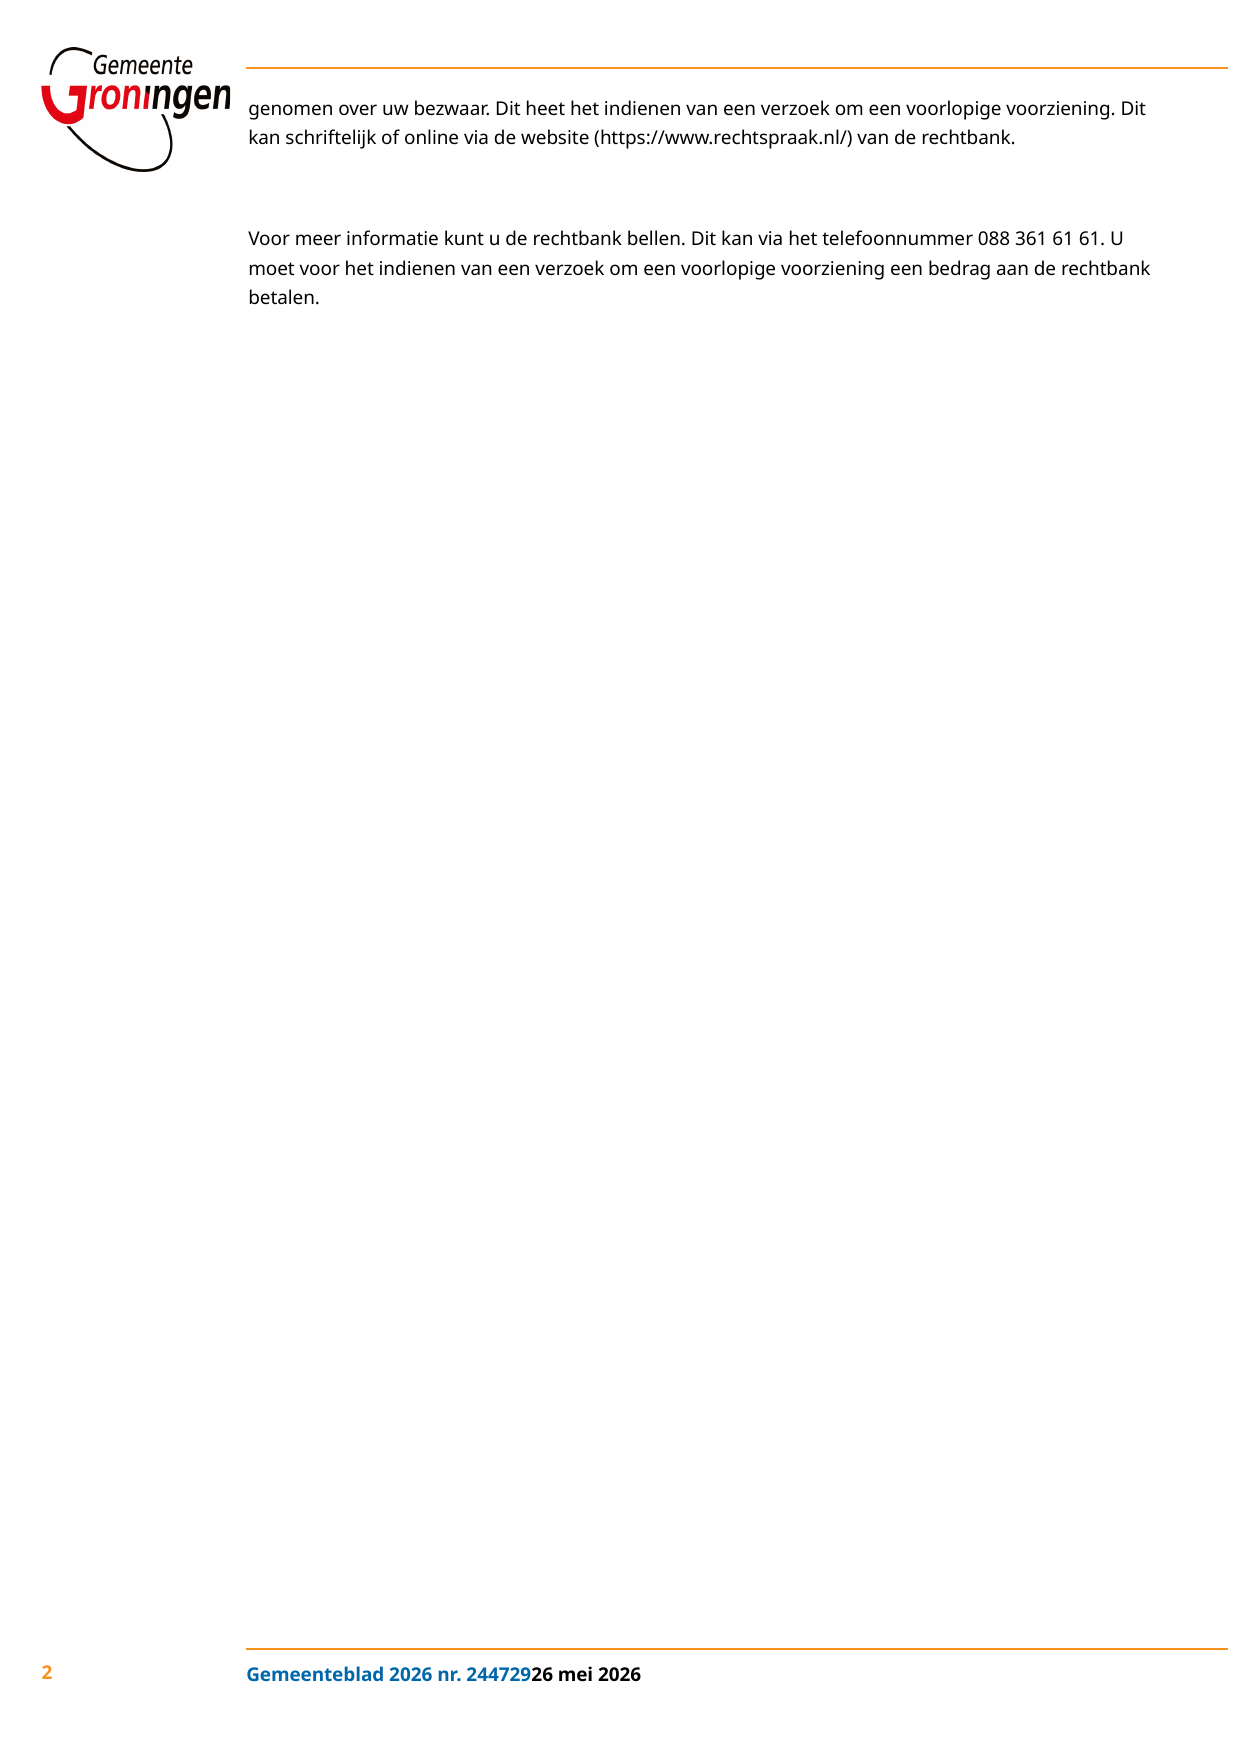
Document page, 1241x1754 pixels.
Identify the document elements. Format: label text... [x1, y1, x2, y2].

picture [41, 47, 231, 172]
text genomen over uw bezwaar. Dit heet het indienen van een verzoek om een voorlopige voorziening. Dit kan schriftelijk of online via de website (https://www.rechtspraak.nl/) van de rechtbank. [248, 95, 1152, 150]
text Voor meer informatie kunt u de rechtbank bellen. Dit kan via het telefoonnummer 088 361 61 61. U moet voor het indienen van een verzoek om een voorlopige voorziening een bedrag aan de rechtbank betalen. [248, 225, 1152, 310]
